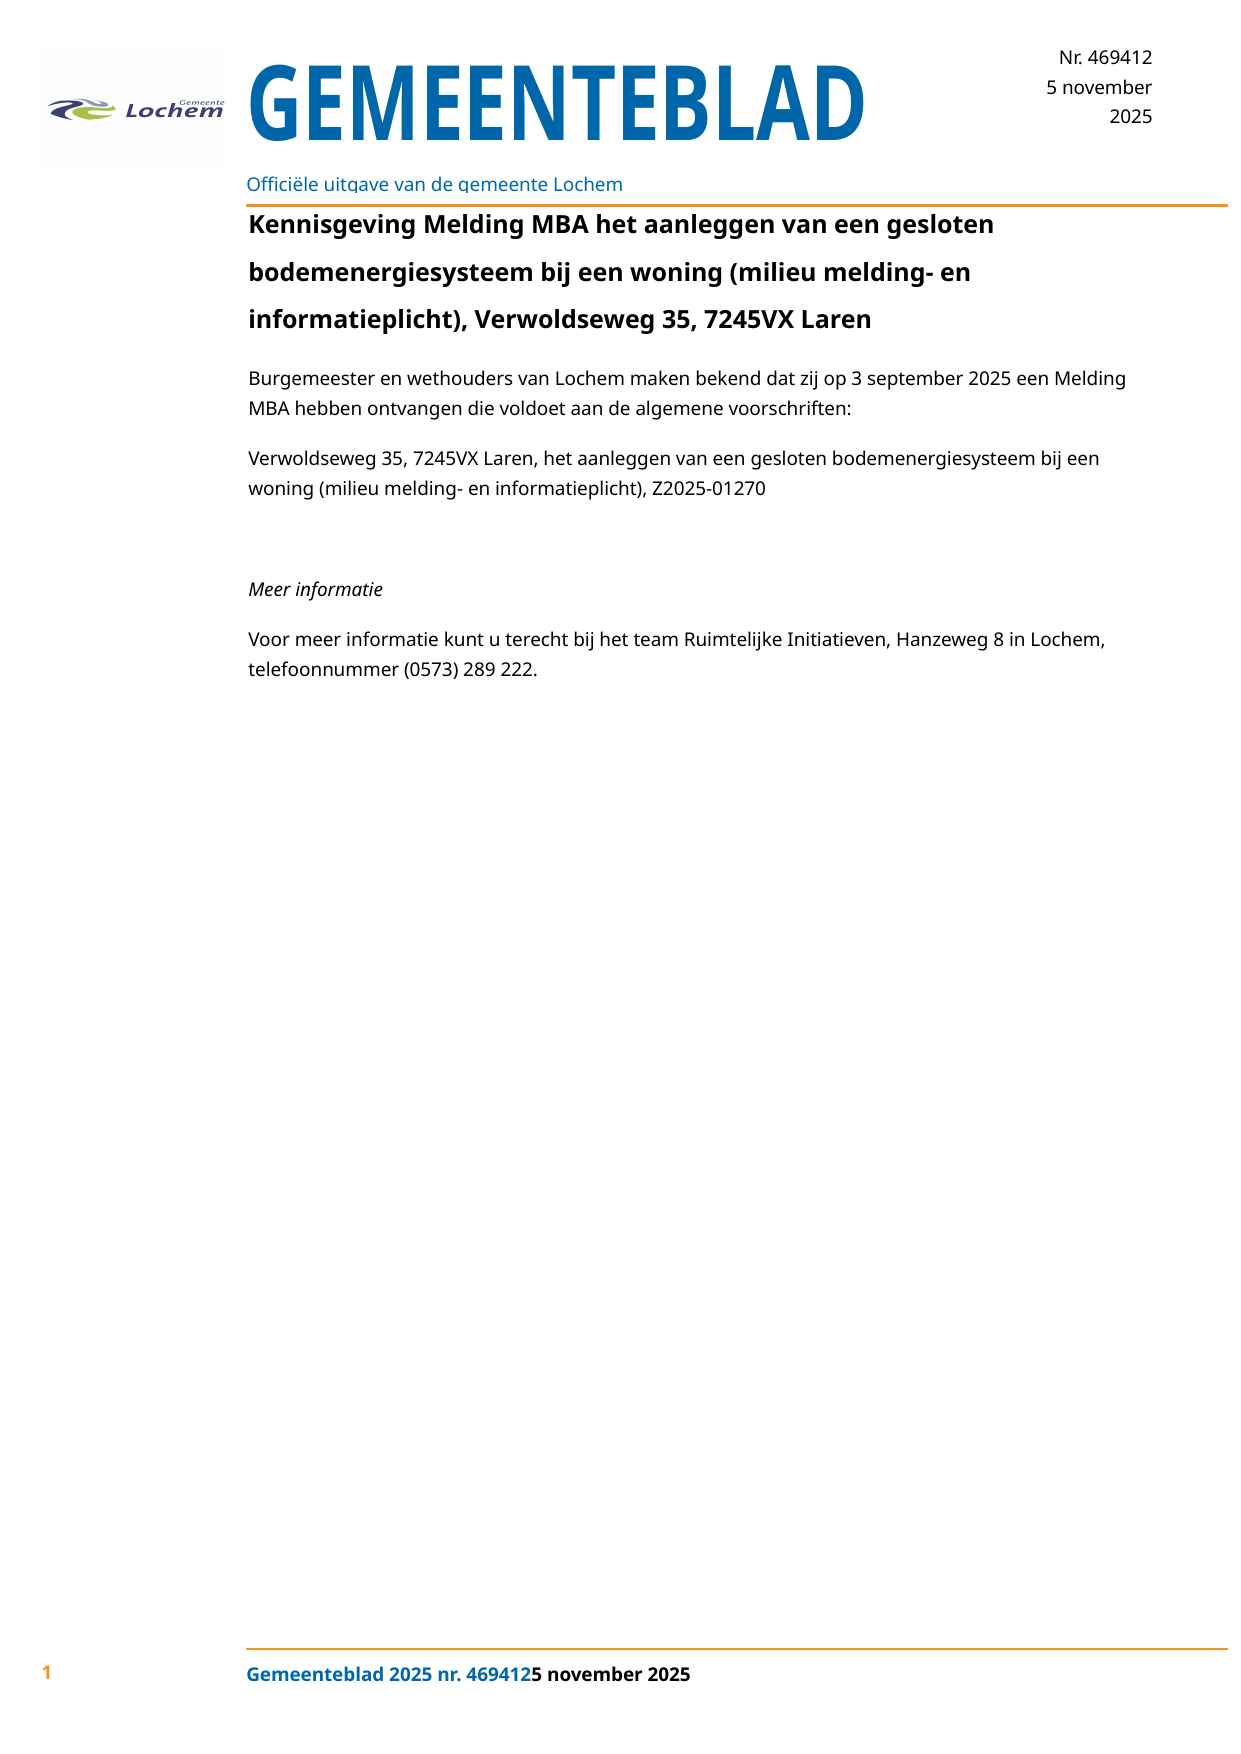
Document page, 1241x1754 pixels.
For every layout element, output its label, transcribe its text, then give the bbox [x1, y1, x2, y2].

text Voor meer informatie kunt u terecht bij het team Ruimtelijke Initiatieven, Hanzeweg 8 in Lochem, telefoonnummer (0573) 289 222. [248, 626, 1152, 682]
text Verwoldseweg 35, 7245VX Laren, het aanleggen van een gesloten bodemenergiesysteem bij een woning (milieu melding- en informatieplicht), Z2025-01270 [248, 446, 1152, 501]
text Kennisgeving Melding MBA het aanleggen van een gesloten bodemenergiesysteem bij een woning (milieu melding- en informatieplicht), Verwoldseweg 35, 7245VX Laren [248, 207, 1152, 336]
text Burgemeester en wethouders van Lochem maken bekend dat zij op 3 september 2025 een Melding MBA hebben ontvangen die voldoet aan de algemene voorschriften: [248, 366, 1152, 421]
picture [41, 47, 231, 172]
text Meer informatie [248, 576, 1152, 602]
